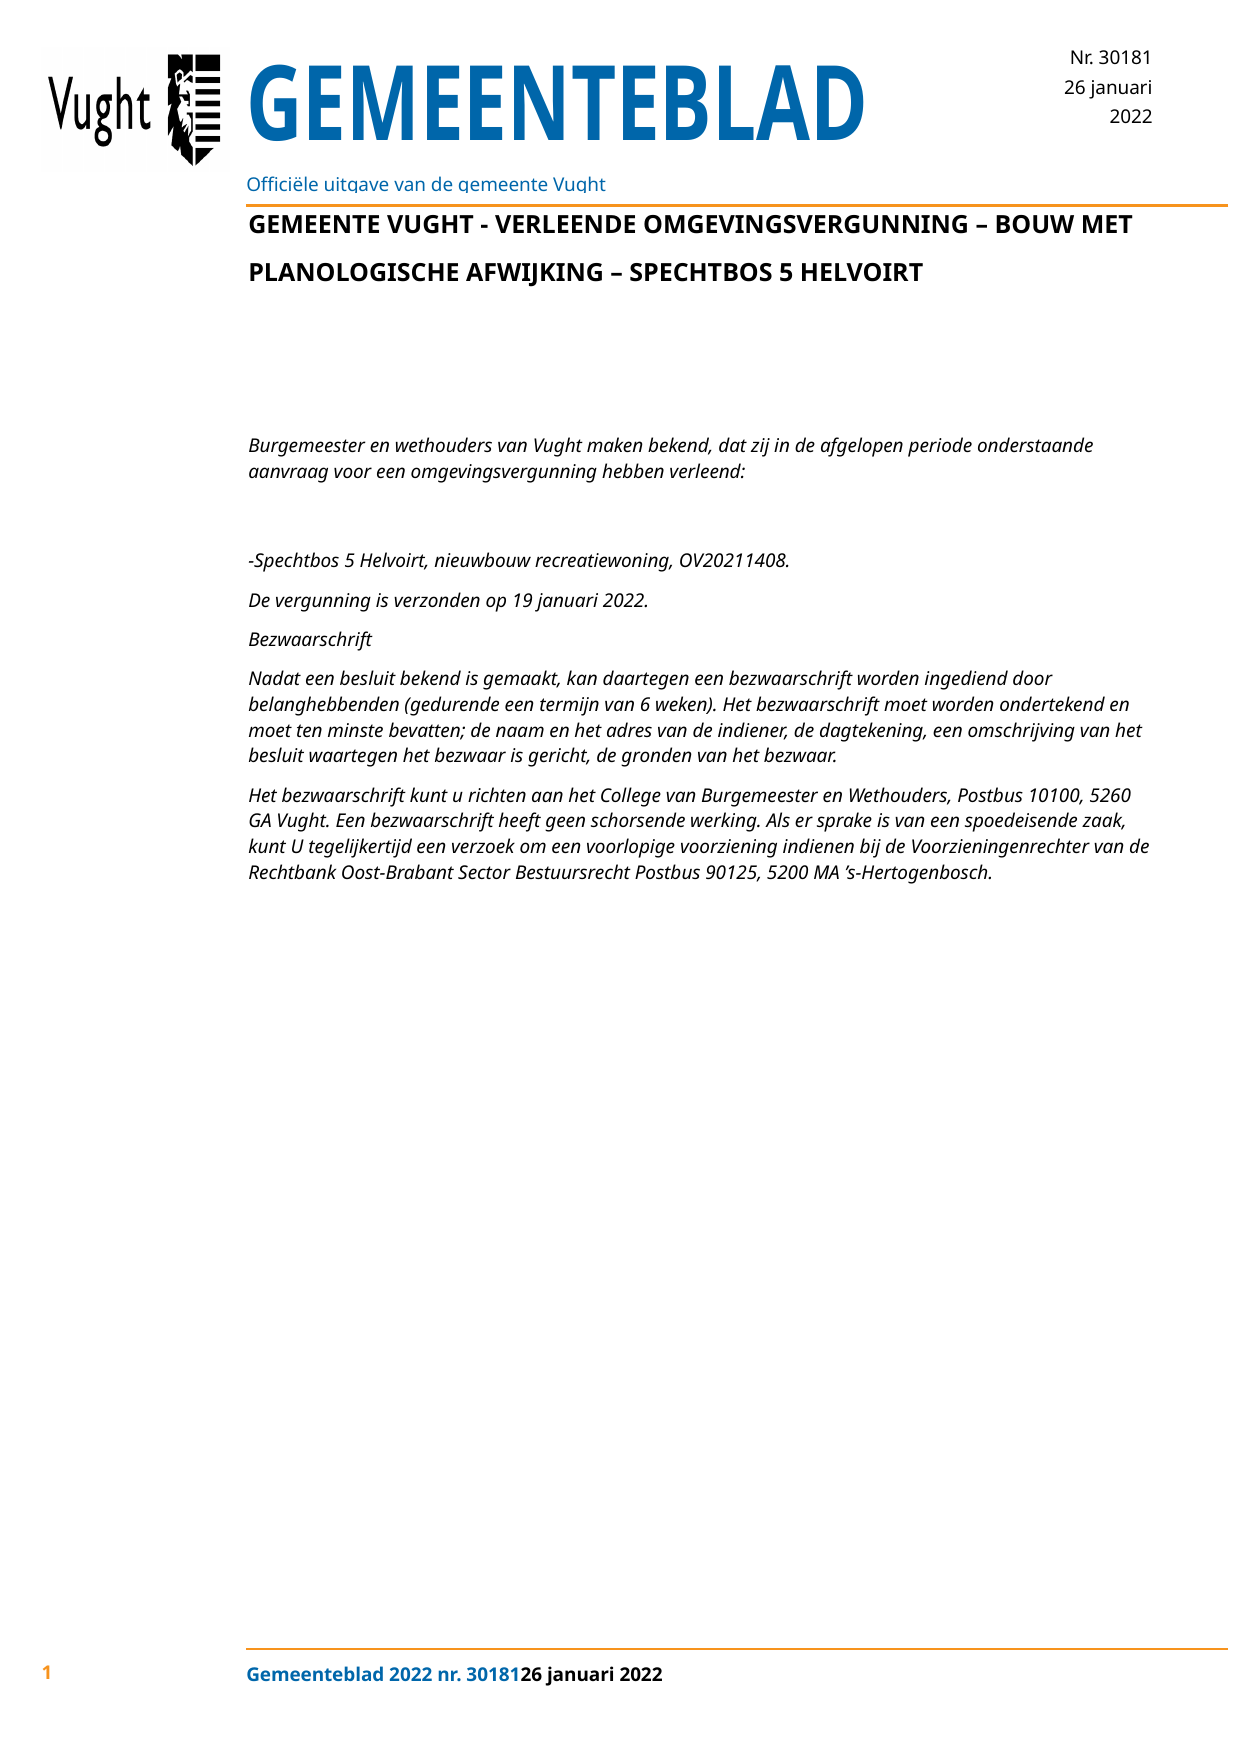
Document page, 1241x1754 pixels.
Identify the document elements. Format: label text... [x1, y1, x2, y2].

text -Spechtbos 5 Helvoirt, nieuwbouw recreatiewoning, OV20211408. [248, 548, 1152, 573]
text De vergunning is verzonden op 19 januari 2022. [248, 587, 1152, 613]
text GEMEENTE VUGHT - VERLEENDE OMGEVINGSVERGUNNING – BOUW MET PLANOLOGISCHE AFWIJKING – SPECHTBOS 5 HELVOIRT [248, 207, 1152, 288]
text Nadat een besluit bekend is gemaakt, kan daartegen een bezwaarschrift worden ingediend door belanghebbenden (gedurende een termijn van 6 weken). Het bezwaarschrift moet worden ondertekend en moet ten minste bevatten; de naam en het adres van de indiener, de dagtekening, een omschrijving van het besluit waartegen het bezwaar is gericht, de gronden van het bezwaar. [248, 666, 1152, 768]
picture [41, 47, 231, 172]
text Het bezwaarschrift kunt u richten aan het College van Burgemeester en Wethouders, Postbus 10100, 5260 GA Vught. Een bezwaarschrift heeft geen schorsende werking. Als er sprake is van een spoedeisende zaak, kunt U tegelijkertijd een verzoek om een voorlopige voorziening indienen bij de Voorzieningenrechter van de Rechtbank Oost-Brabant Sector Bestuursrecht Postbus 90125, 5200 MA ’s-Hertogenbosch. [248, 782, 1152, 885]
text Burgemeester en wethouders van Vught maken bekend, dat zij in de afgelopen periode onderstaande aanvraag voor een omgevingsvergunning hebben verleend: [248, 432, 1152, 484]
text Bezwaarschrift [248, 626, 1152, 652]
